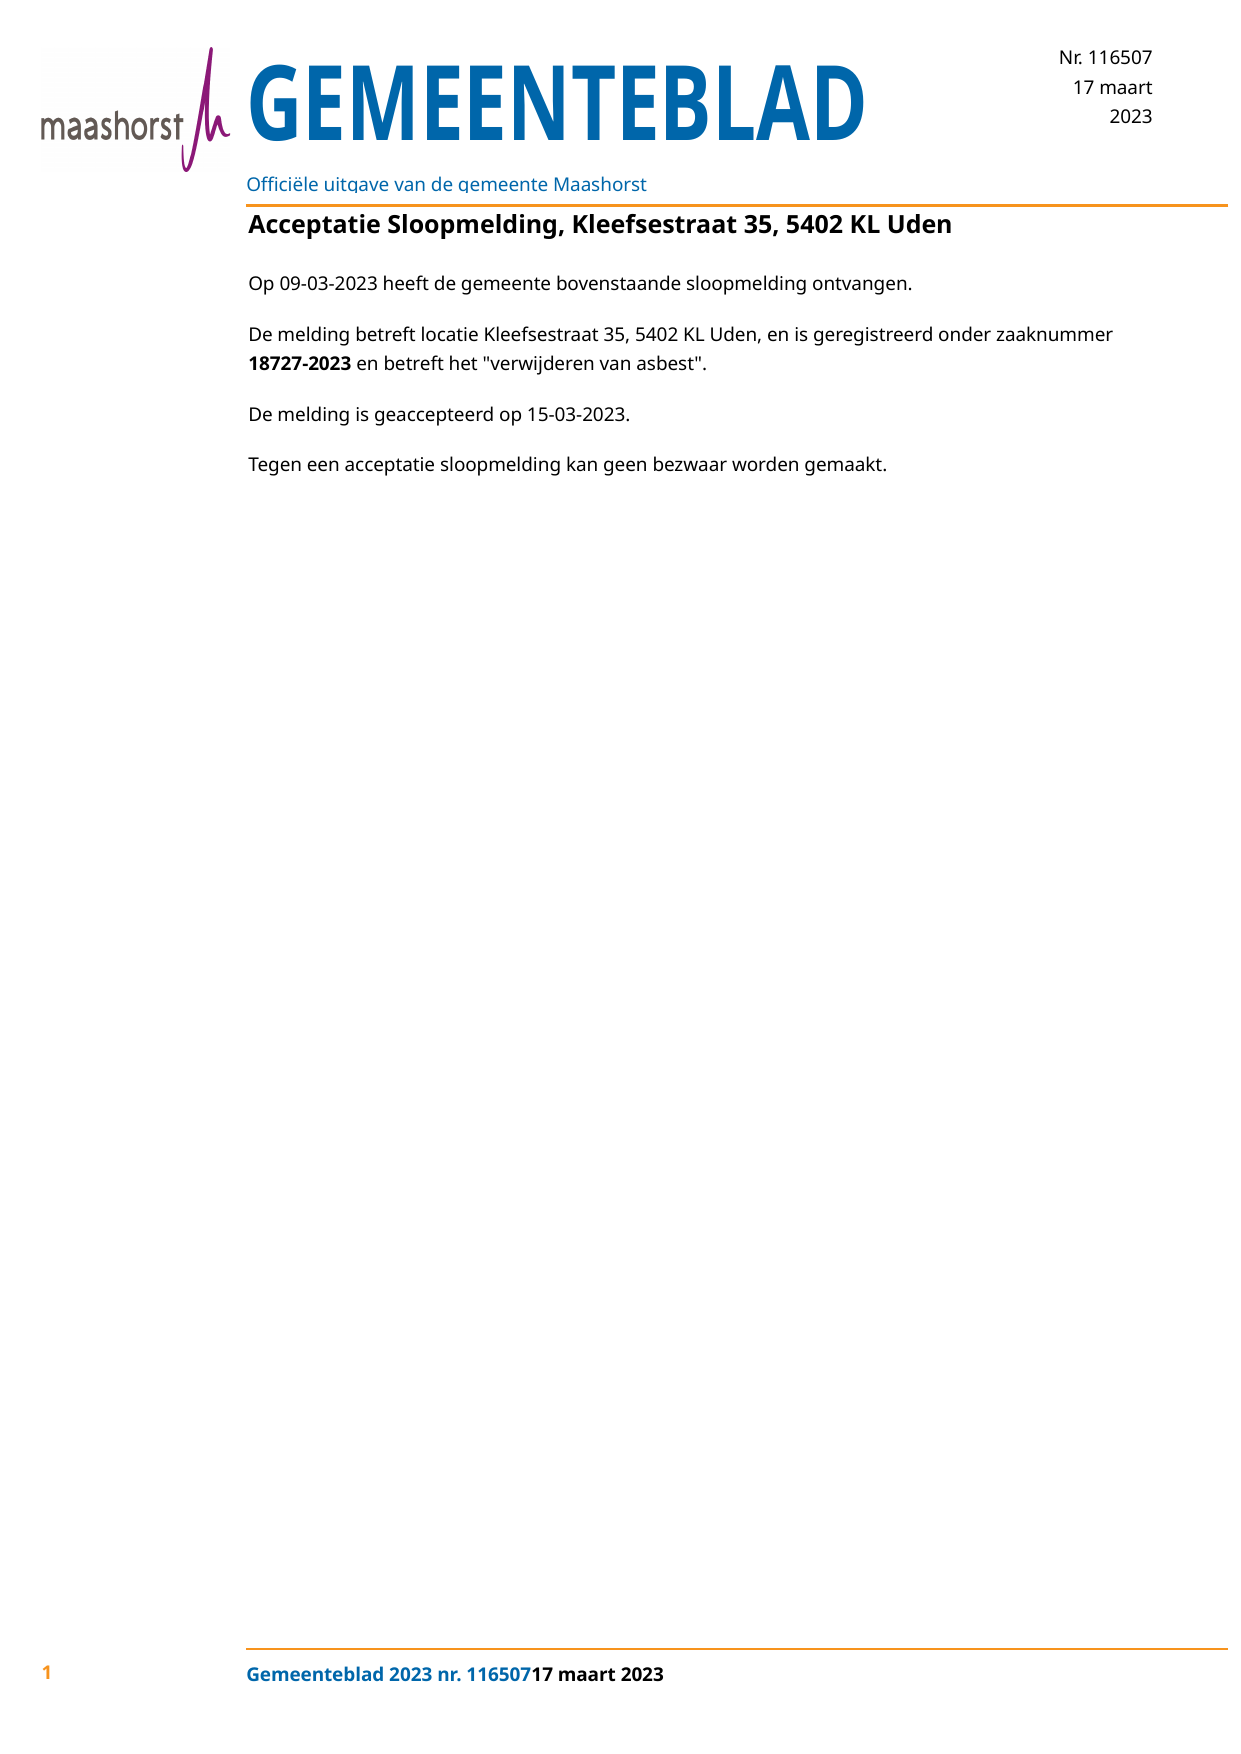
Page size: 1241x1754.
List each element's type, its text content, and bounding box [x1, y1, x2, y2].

text De melding betreft locatie Kleefsestraat 35, 5402 KL Uden, en is geregistreerd onder zaaknummer 18727-2023 en betreft het "verwijderen van asbest". [248, 321, 1152, 376]
text Acceptatie Sloopmelding, Kleefsestraat 35, 5402 KL Uden [248, 207, 1152, 241]
picture [41, 47, 231, 172]
text Op 09-03-2023 heeft de gemeente bovenstaande sloopmelding ontvangen. [248, 270, 1152, 296]
text De melding is geaccepteerd op 15-03-2023. [248, 401, 1152, 426]
text Tegen een acceptatie sloopmelding kan geen bezwaar worden gemaakt. [248, 451, 1152, 477]
